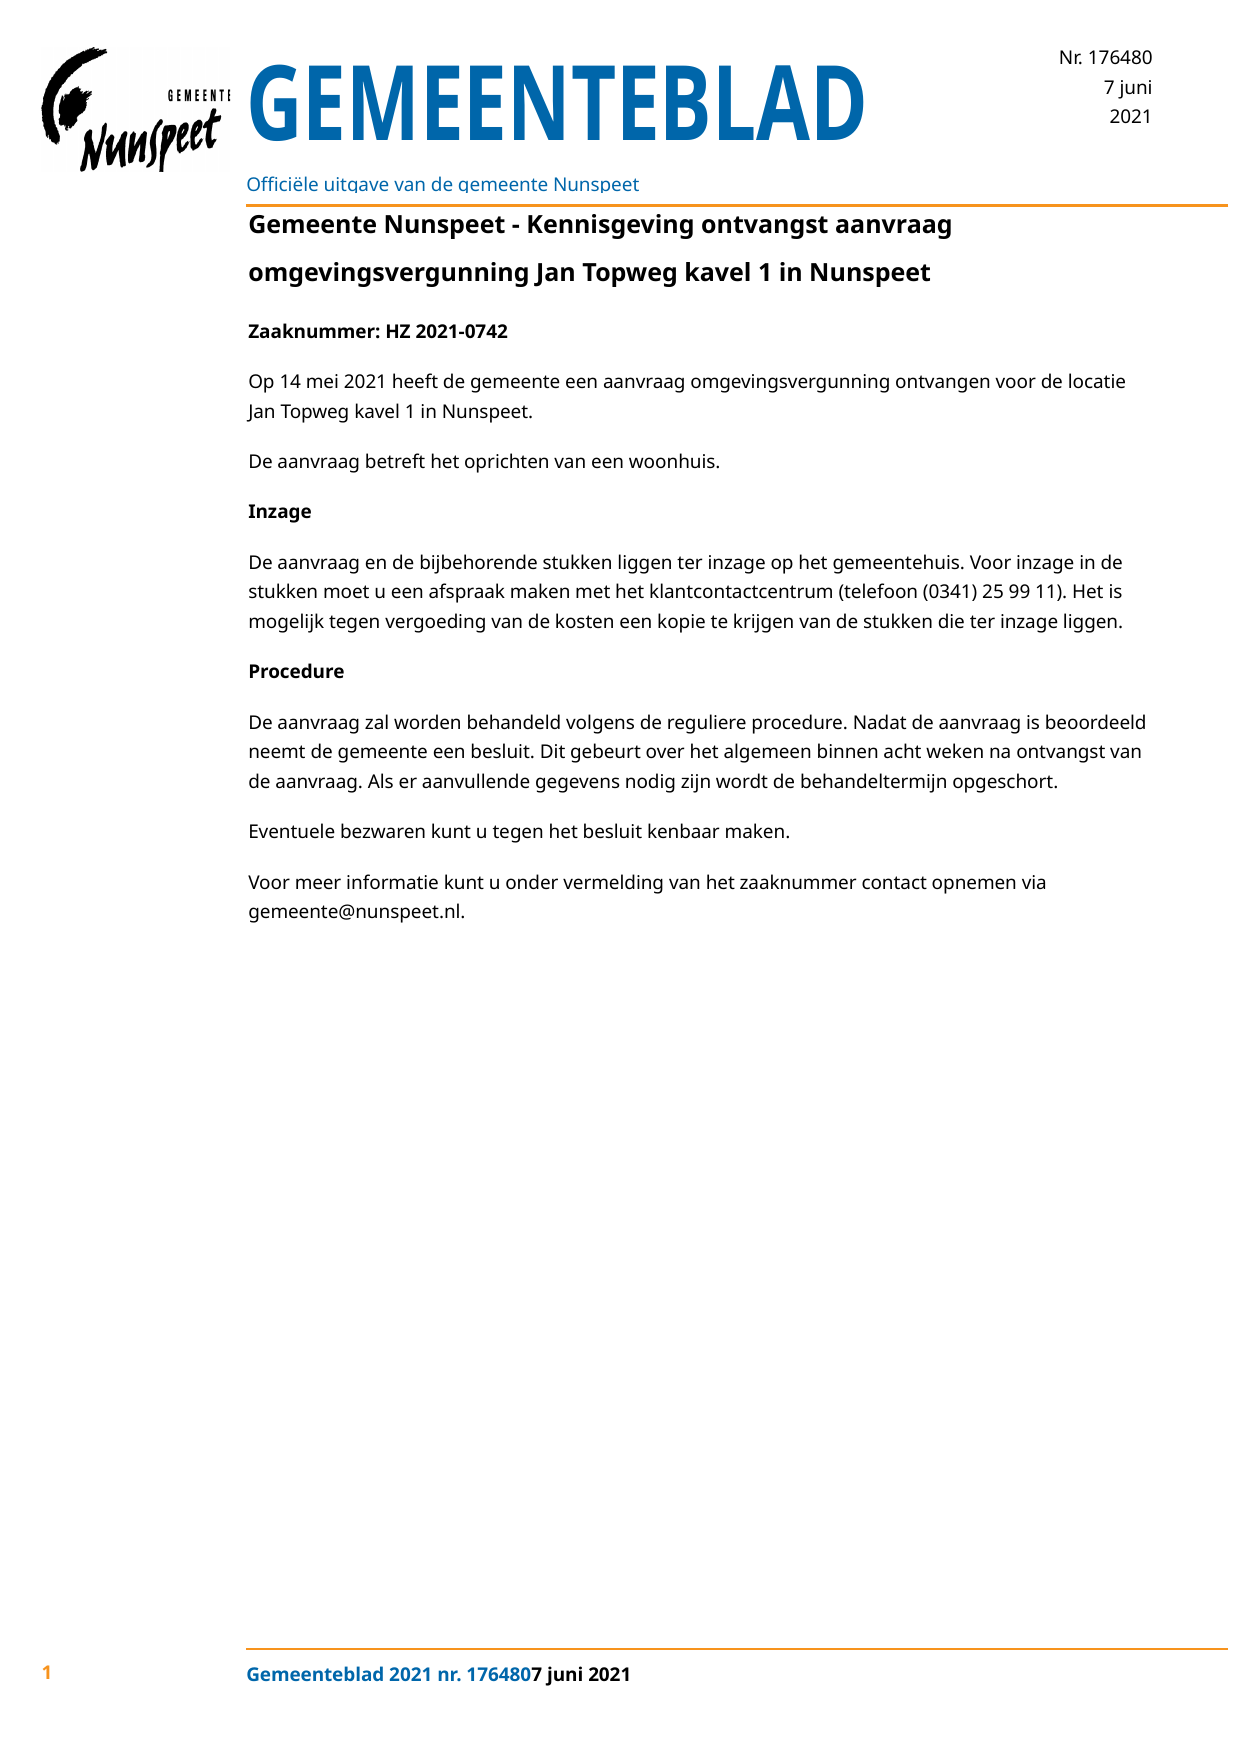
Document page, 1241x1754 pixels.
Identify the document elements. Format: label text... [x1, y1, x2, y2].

text Inzage [248, 499, 1152, 524]
text Eventuele bezwaren kunt u tegen het besluit kenbaar maken. [248, 819, 1152, 844]
text Zaaknummer: HZ 2021-0742 [248, 318, 1152, 344]
text De aanvraag betreft het oprichten van een woonhuis. [248, 448, 1152, 474]
text Op 14 mei 2021 heeft de gemeente een aanvraag omgevingsvergunning ontvangen voor de locatie Jan Topweg kavel 1 in Nunspeet. [248, 368, 1152, 424]
text Gemeente Nunspeet - Kennisgeving ontvangst aanvraag omgevingsvergunning Jan Topweg kavel 1 in Nunspeet [248, 207, 1152, 288]
text Voor meer informatie kunt u onder vermelding van het zaaknummer contact opnemen via gemeente@nunspeet.nl. [248, 869, 1152, 924]
text De aanvraag zal worden behandeld volgens de reguliere procedure. Nadat de aanvraag is beoordeeld neemt de gemeente een besluit. Dit gebeurt over het algemeen binnen acht weken na ontvangst van de aanvraag. Als er aanvullende gegevens nodig zijn wordt de behandeltermijn opgeschort. [248, 709, 1152, 794]
picture [41, 47, 231, 172]
text Procedure [248, 659, 1152, 684]
text De aanvraag en de bijbehorende stukken liggen ter inzage op het gemeentehuis. Voor inzage in de stukken moet u een afspraak maken met het klantcontactcentrum (telefoon (0341) 25 99 11). Het is mogelijk tegen vergoeding van de kosten een kopie te krijgen van de stukken die ter inzage liggen. [248, 549, 1152, 634]
